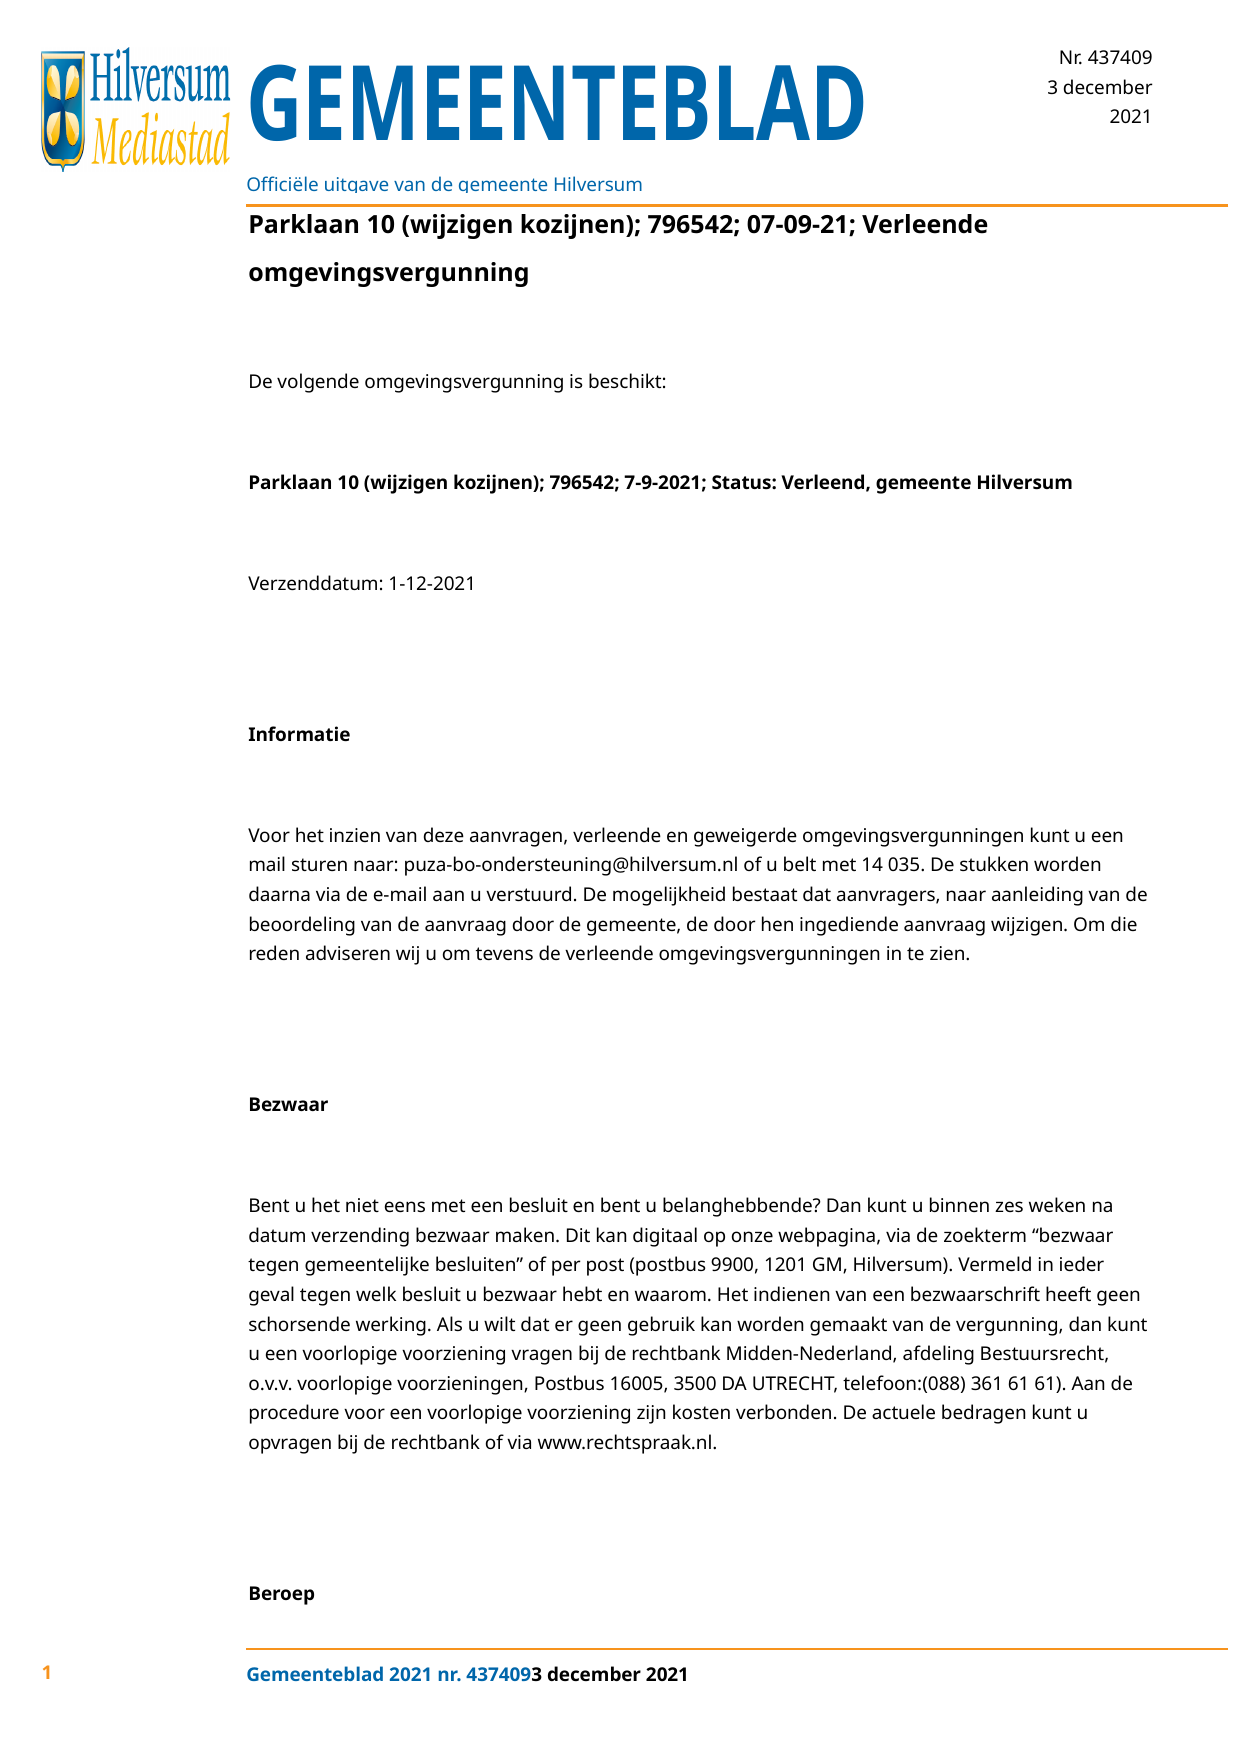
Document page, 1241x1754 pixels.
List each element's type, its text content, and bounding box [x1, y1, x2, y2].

text Beroep [248, 1580, 1152, 1606]
text Voor het inzien van deze aanvragen, verleende en geweigerde omgevingsvergunningen kunt u een mail sturen naar: puza-bo-ondersteuning@hilversum.nl of u belt met 14 035. De stukken worden daarna via de e-mail aan u verstuurd. De mogelijkheid bestaat dat aanvragers, naar aanleiding van de beoordeling van de aanvraag door de gemeente, de door hen ingediende aanvraag wijzigen. Om die reden adviseren wij u om tevens de verleende omgevingsvergunningen in te zien. [248, 822, 1152, 966]
text Verzenddatum: 1-12-2021 [248, 570, 1152, 596]
text Parklaan 10 (wijzigen kozijnen); 796542; 07-09-21; Verleende omgevingsvergunning [248, 207, 1152, 288]
text Informatie [248, 721, 1152, 747]
text Bezwaar [248, 1092, 1152, 1117]
text De volgende omgevingsvergunning is beschikt: [248, 368, 1152, 394]
picture [41, 47, 231, 172]
text Bent u het niet eens met een besluit en bent u belanghebbende? Dan kunt u binnen zes weken na datum verzending bezwaar maken. Dit kan digitaal op onze webpagina, via de zoekterm “bezwaar tegen gemeentelijke besluiten” of per post (postbus 9900, 1201 GM, Hilversum). Vermeld in ieder geval tegen welk besluit u bezwaar hebt en waarom. Het indienen van een bezwaarschrift heeft geen schorsende werking. Als u wilt dat er geen gebruik kan worden gemaakt van de vergunning, dan kunt u een voorlopige voorziening vragen bij de rechtbank Midden-Nederland, afdeling Bestuursrecht, o.v.v. voorlopige voorzieningen, Postbus 16005, 3500 DA UTRECHT, telefoon:(088) 361 61 61). Aan de procedure voor een voorlopige voorziening zijn kosten verbonden. De actuele bedragen kunt u opvragen bij de rechtbank of via www.rechtspraak.nl. [248, 1192, 1152, 1455]
text Parklaan 10 (wijzigen kozijnen); 796542; 7-9-2021; Status: Verleend, gemeente Hilversum [248, 469, 1152, 495]
